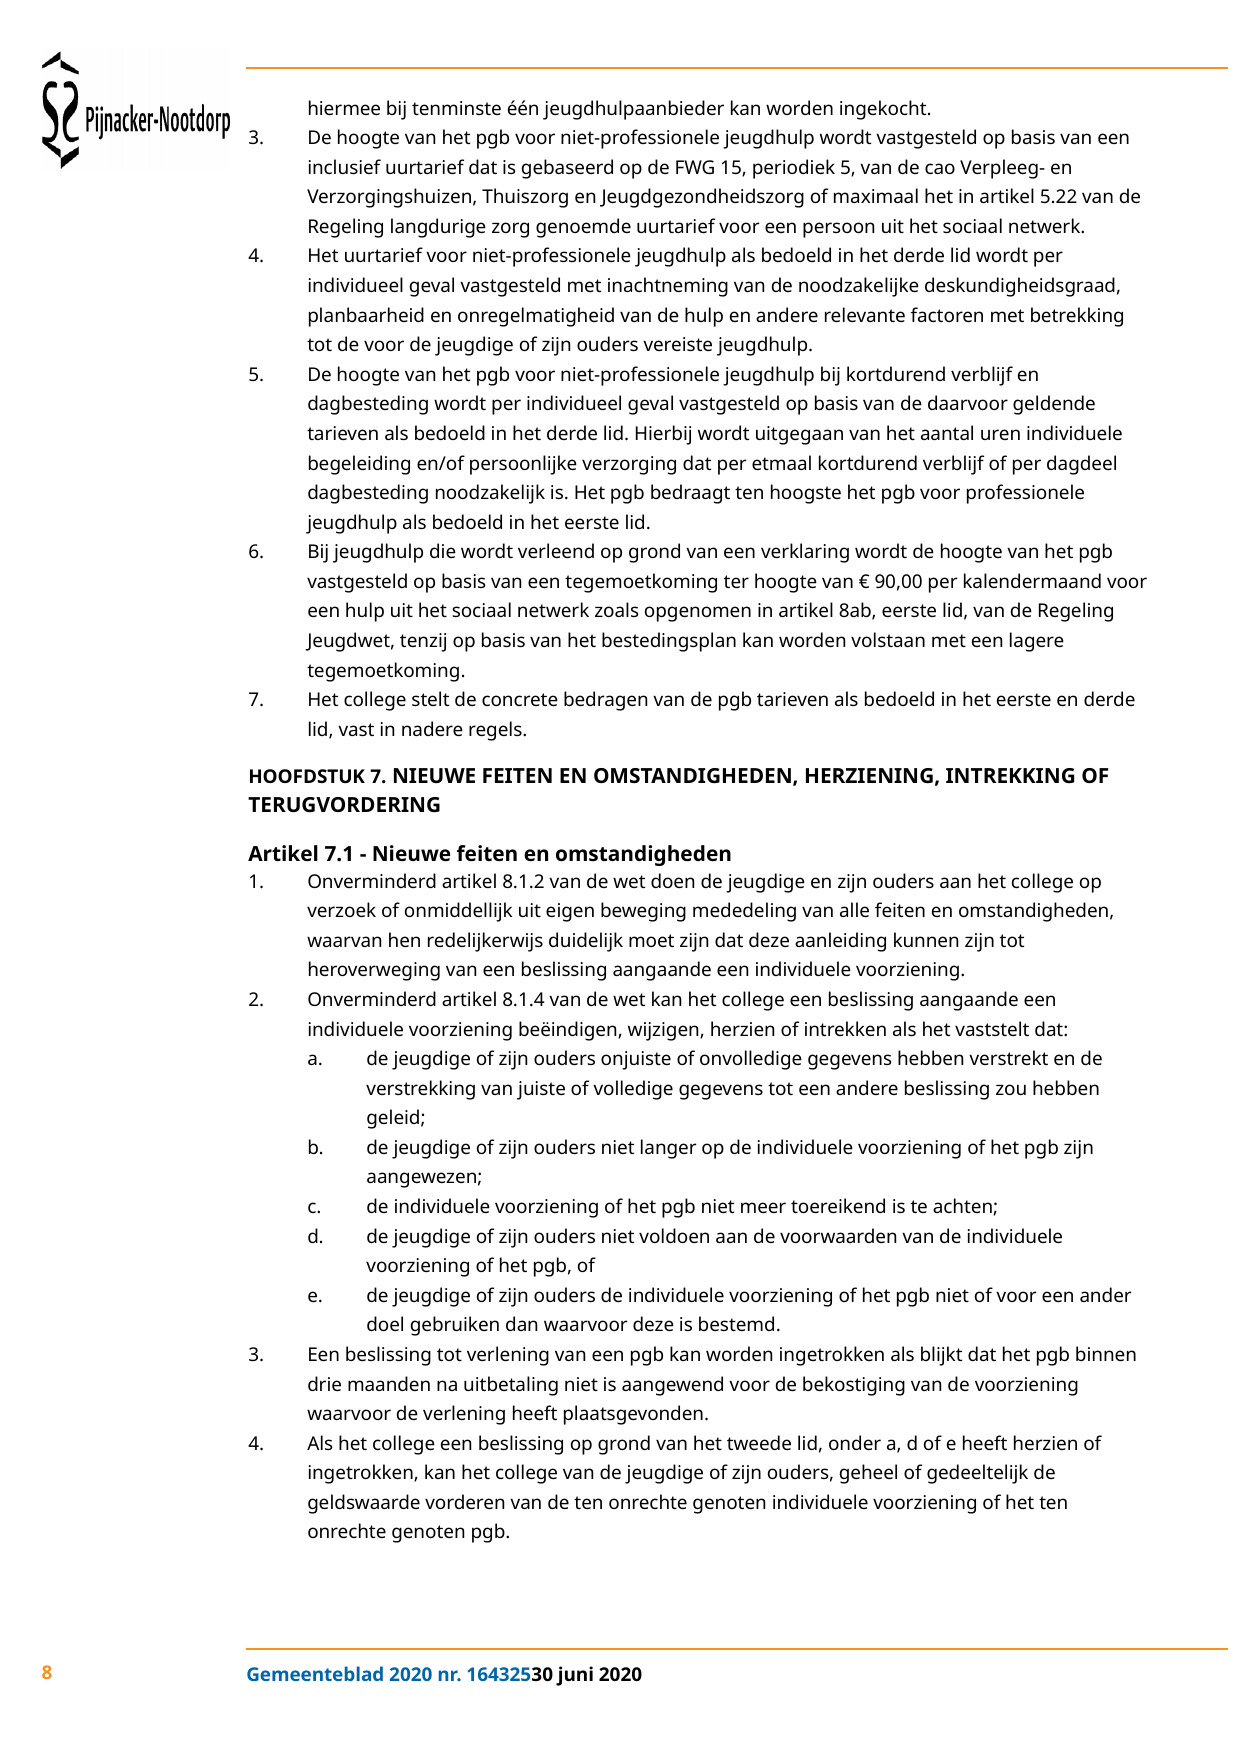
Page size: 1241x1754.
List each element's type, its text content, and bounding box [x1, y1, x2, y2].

text Artikel 7.1 - Nieuwe feiten en omstandigheden [248, 839, 1152, 868]
list Het uurtarief voor niet-professionele jeugdhulp als bedoeld in het derde lid wordt per individueel geval vastgesteld met inachtneming van de noodzakelijke deskundigheidsgraad, planbaarheid en onregelmatigheid van de hulp en andere relevante factoren met betrekking tot de voor de jeugdige of zijn ouders vereiste jeugdhulp. [248, 243, 1152, 357]
list de jeugdige of zijn ouders de individuele voorziening of het pgb niet of voor een ander doel gebruiken dan waarvoor deze is bestemd. [307, 1282, 1152, 1337]
list Onverminderd artikel 8.1.2 van de wet doen de jeugdige en zijn ouders aan het college op verzoek of onmiddellijk uit eigen beweging mededeling van alle feiten en omstandigheden, waarvan hen redelijkerwijs duidelijk moet zijn dat deze aanleiding kunnen zijn tot heroverweging van een beslissing aangaande een individuele voorziening. [248, 868, 1152, 982]
list hiermee bij tenminste één jeugdhulpaanbieder kan worden ingekocht. [248, 95, 1152, 121]
list de individuele voorziening of het pgb niet meer toereikend is te achten; [307, 1193, 1152, 1219]
list de jeugdige of zijn ouders niet langer op de individuele voorziening of het pgb zijn aangewezen; [307, 1134, 1152, 1189]
list de jeugdige of zijn ouders niet voldoen aan de voorwaarden van de individuele voorziening of het pgb, of [307, 1223, 1152, 1278]
picture [41, 47, 231, 172]
list Het college stelt de concrete bedragen van de pgb tarieven als bedoeld in het eerste en derde lid, vast in nadere regels. [248, 686, 1152, 742]
list De hoogte van het pgb voor niet-professionele jeugdhulp bij kortdurend verblijf en dagbesteding wordt per individueel geval vastgesteld op basis van de daarvoor geldende tarieven als bedoeld in het derde lid. Hierbij wordt uitgegaan van het aantal uren individuele begeleiding en/of persoonlijke verzorging dat per etmaal kortdurend verblijf of per dagdeel dagbesteding noodzakelijk is. Het pgb bedraagt ten hoogste het pgb voor professionele jeugdhulp als bedoeld in het eerste lid. [248, 361, 1152, 535]
list de jeugdige of zijn ouders onjuiste of onvolledige gegevens hebben verstrekt en de verstrekking van juiste of volledige gegevens tot een andere beslissing zou hebben geleid; [307, 1045, 1152, 1130]
list Onverminderd artikel 8.1.4 van de wet kan het college een beslissing aangaande een individuele voorziening beëindigen, wijzigen, herzien of intrekken als het vaststelt dat: [248, 986, 1152, 1041]
text HOOFDSTUK 7. NIEUWE FEITEN EN OMSTANDIGHEDEN, HERZIENING, INTREKKING OF TERUGVORDERING [248, 762, 1152, 818]
list Bij jeugdhulp die wordt verleend op grond van een verklaring wordt de hoogte van het pgb vastgesteld op basis van een tegemoetkoming ter hoogte van € 90,00 per kalendermaand voor een hulp uit het sociaal netwerk zoals opgenomen in artikel 8ab, eerste lid, van de Regeling Jeugdwet, tenzij op basis van het bestedingsplan kan worden volstaan met een lagere tegemoetkoming. [248, 538, 1152, 683]
list De hoogte van het pgb voor niet-professionele jeugdhulp wordt vastgesteld op basis van een inclusief uurtarief dat is gebaseerd op de FWG 15, periodiek 5, van de cao Verpleeg- en Verzorgingshuizen, Thuiszorg en Jeugdgezondheidszorg of maximaal het in artikel 5.22 van de Regeling langdurige zorg genoemde uurtarief voor een persoon uit het sociaal netwerk. [248, 124, 1152, 239]
list Als het college een beslissing op grond van het tweede lid, onder a, d of e heeft herzien of ingetrokken, kan het college van de jeugdige of zijn ouders, geheel of gedeeltelijk de geldswaarde vorderen van de ten onrechte genoten individuele voorziening of het ten onrechte genoten pgb. [248, 1430, 1152, 1544]
list Een beslissing tot verlening van een pgb kan worden ingetrokken als blijkt dat het pgb binnen drie maanden na uitbetaling niet is aangewend voor de bekostiging van de voorziening waarvoor de verlening heeft plaatsgevonden. [248, 1341, 1152, 1426]
